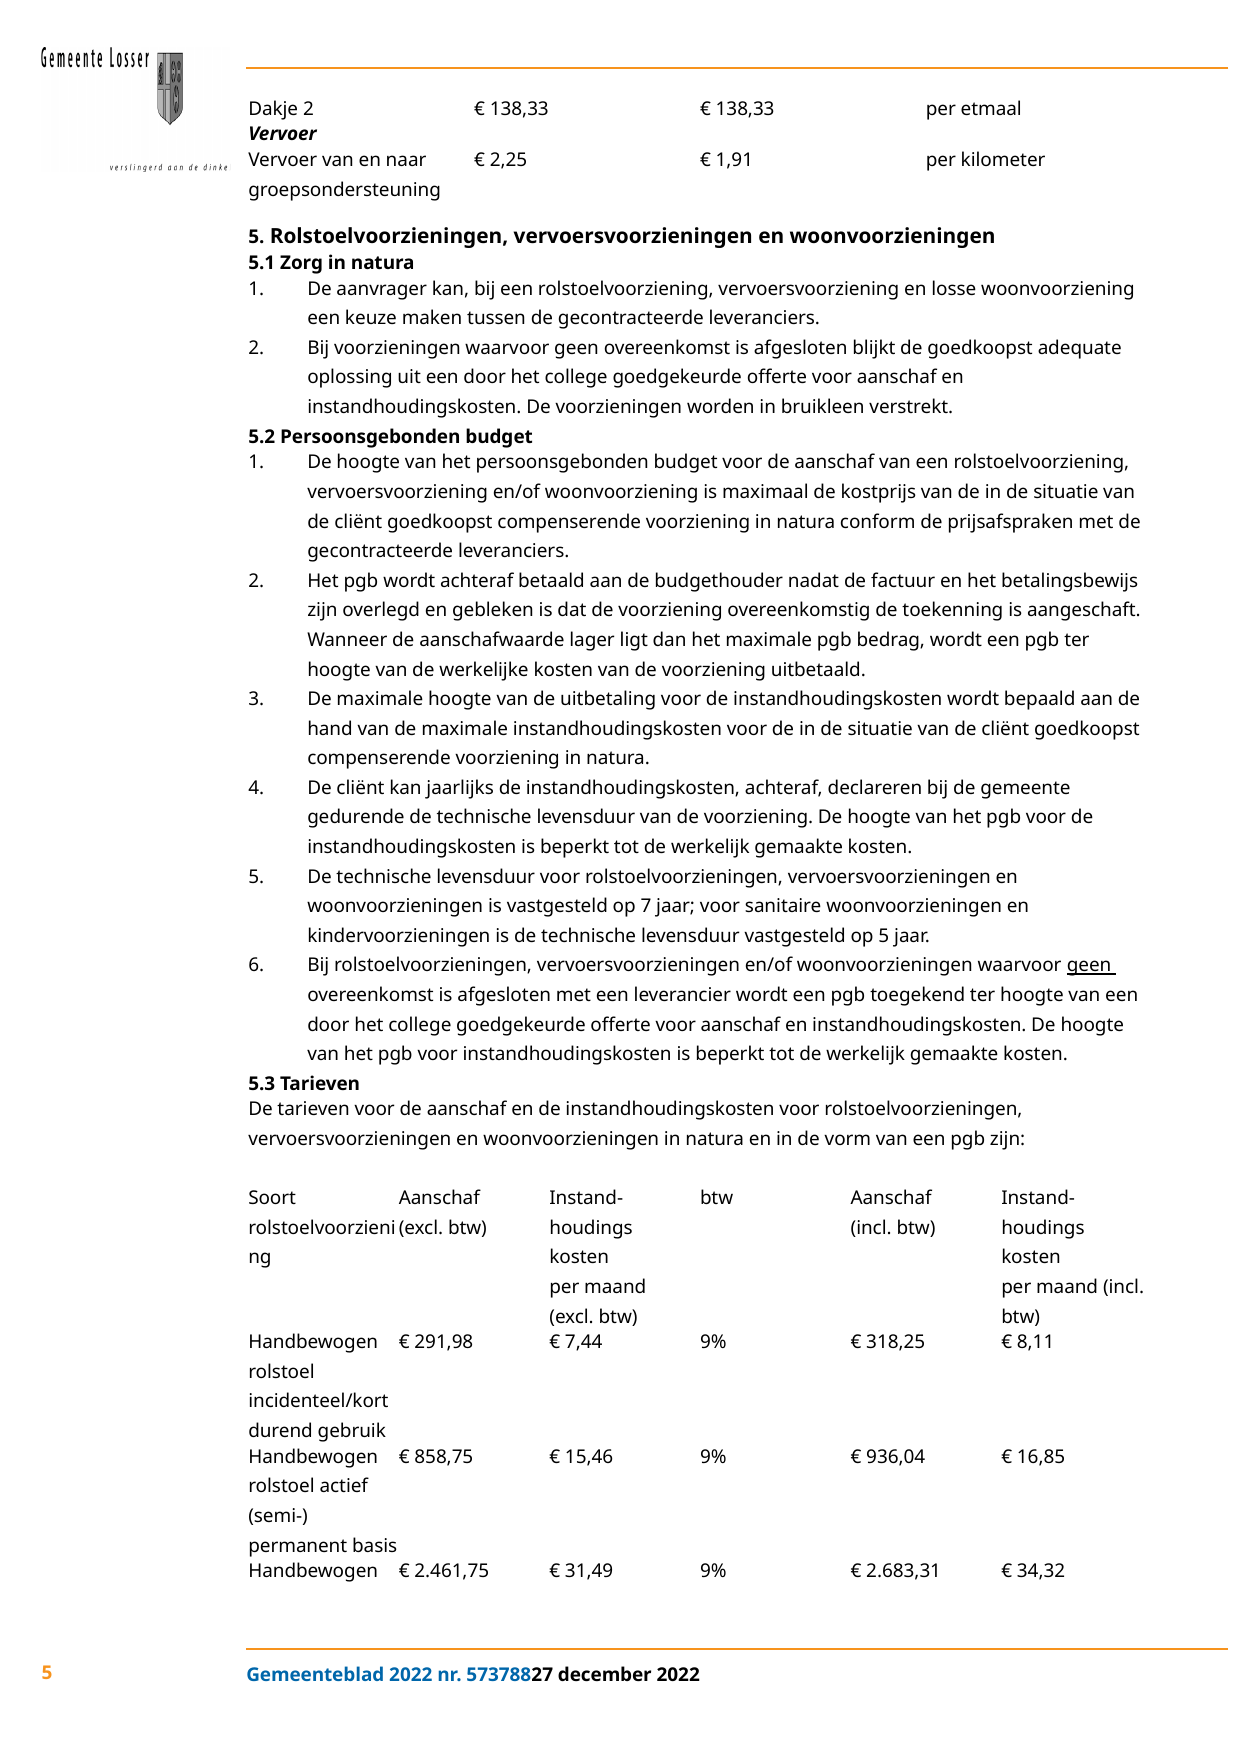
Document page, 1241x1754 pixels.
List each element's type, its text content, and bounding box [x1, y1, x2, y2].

table_cell € 34,32 [1001, 1558, 1152, 1583]
table_cell € 936,04 [850, 1443, 1001, 1557]
table_cell € 7,44 [549, 1329, 700, 1443]
table_header Aanschaf (incl. btw) [850, 1185, 1001, 1328]
table_cell € 291,98 [399, 1329, 549, 1443]
table_cell 9% [700, 1329, 850, 1443]
table_cell 9% [700, 1443, 850, 1557]
list De cliënt kan jaarlijks de instandhoudingskosten, achteraf, declareren bij de gemeente gedurende de technische levensduur van de voorziening. De hoogte van het pgb voor de instandhoudingskosten is beperkt tot de werkelijk gemaakte kosten. [248, 774, 1152, 859]
list De hoogte van het persoonsgebonden budget voor de aanschaf van een rolstoelvoorziening, vervoersvoorziening en/of woonvoorziening is maximaal de kostprijs van de in de situatie van de cliënt goedkoopst compenserende voorziening in natura conform de prijsafspraken met de gecontracteerde leveranciers. [248, 449, 1152, 563]
list Het pgb wordt achteraf betaald aan de budgethouder nadat de factuur en het betalingsbewijs zijn overlegd en gebleken is dat de voorziening overeenkomstig de toekenning is aangeschaft. Wanneer de aanschafwaarde lager ligt dan het maximale pgb bedrag, wordt een pgb ter hoogte van de werkelijke kosten van de voorziening uitbetaald. [248, 567, 1152, 681]
text 5. Rolstoelvoorzieningen, vervoersvoorzieningen en woonvoorzieningen [248, 221, 1152, 249]
text 5.2 Persoonsgebonden budget [248, 423, 1152, 449]
text 5.1 Zorg in natura [248, 249, 1152, 275]
table_header Instand-houdings kosten per maand (incl. btw) [1001, 1185, 1152, 1328]
table_cell € 1,91 [700, 146, 926, 202]
table_cell € 2.683,31 [850, 1558, 1001, 1583]
table_cell Handbewogen rolstoel incidenteel/kortdurend gebruik [248, 1329, 398, 1443]
table_cell [926, 121, 1152, 146]
table_cell € 15,46 [549, 1443, 700, 1557]
table_cell € 8,11 [1001, 1329, 1152, 1443]
table_cell per etmaal [926, 95, 1152, 121]
table_cell € 318,25 [850, 1329, 1001, 1443]
table_cell Vervoer [248, 121, 474, 146]
table_header Soort rolstoelvoorziening [248, 1185, 398, 1328]
list De maximale hoogte van de uitbetaling voor de instandhoudingskosten wordt bepaald aan de hand van de maximale instandhoudingskosten voor de in de situatie van de cliënt goedkoopst compenserende voorziening in natura. [248, 685, 1152, 770]
table_cell € 858,75 [399, 1443, 549, 1557]
table_cell Vervoer van en naar groepsondersteuning [248, 146, 474, 202]
table_cell Handbewogen [248, 1558, 398, 1583]
list De technische levensduur voor rolstoelvoorzieningen, vervoersvoorzieningen en woonvoorzieningen is vastgesteld op 7 jaar; voor sanitaire woonvoorzieningen en kindervoorzieningen is de technische levensduur vastgesteld op 5 jaar. [248, 863, 1152, 948]
table_cell € 138,33 [474, 95, 700, 121]
list Bij voorzieningen waarvoor geen overeenkomst is afgesloten blijkt de goedkoopst adequate oplossing uit een door het college goedgekeurde offerte voor aanschaf en instandhoudingskosten. De voorzieningen worden in bruikleen verstrekt. [248, 334, 1152, 419]
text De tarieven voor de aanschaf en de instandhoudingskosten voor rolstoelvoorzieningen, vervoersvoorzieningen en woonvoorzieningen in natura en in de vorm van een pgb zijn: [248, 1096, 1152, 1151]
table_cell 9% [700, 1558, 850, 1583]
table_cell € 31,49 [549, 1558, 700, 1583]
list De aanvrager kan, bij een rolstoelvoorziening, vervoersvoorziening en losse woonvoorziening een keuze maken tussen de gecontracteerde leveranciers. [248, 275, 1152, 330]
table_header Aanschaf (excl. btw) [399, 1185, 549, 1328]
table_header Instand-houdings kosten per maand (excl. btw) [549, 1185, 700, 1328]
list Bij rolstoelvoorzieningen, vervoersvoorzieningen en/of woonvoorzieningen waarvoor geen overeenkomst is afgesloten met een leverancier wordt een pgb toegekend ter hoogte van een door het college goedgekeurde offerte voor aanschaf en instandhoudingskosten. De hoogte van het pgb voor instandhoudingskosten is beperkt tot de werkelijk gemaakte kosten. [248, 952, 1152, 1066]
table_cell [474, 121, 700, 146]
table_cell € 2,25 [474, 146, 700, 202]
table_cell [700, 121, 926, 146]
table_header btw [700, 1185, 850, 1328]
table_cell Dakje 2 [248, 95, 474, 121]
table_cell € 16,85 [1001, 1443, 1152, 1557]
table_cell Handbewogen rolstoel actief (semi-) permanent basis [248, 1443, 398, 1557]
picture [41, 47, 231, 172]
text 5.3 Tarieven [248, 1070, 1152, 1096]
table_cell per kilometer [926, 146, 1152, 202]
table_cell € 2.461,75 [399, 1558, 549, 1583]
table_cell € 138,33 [700, 95, 926, 121]
